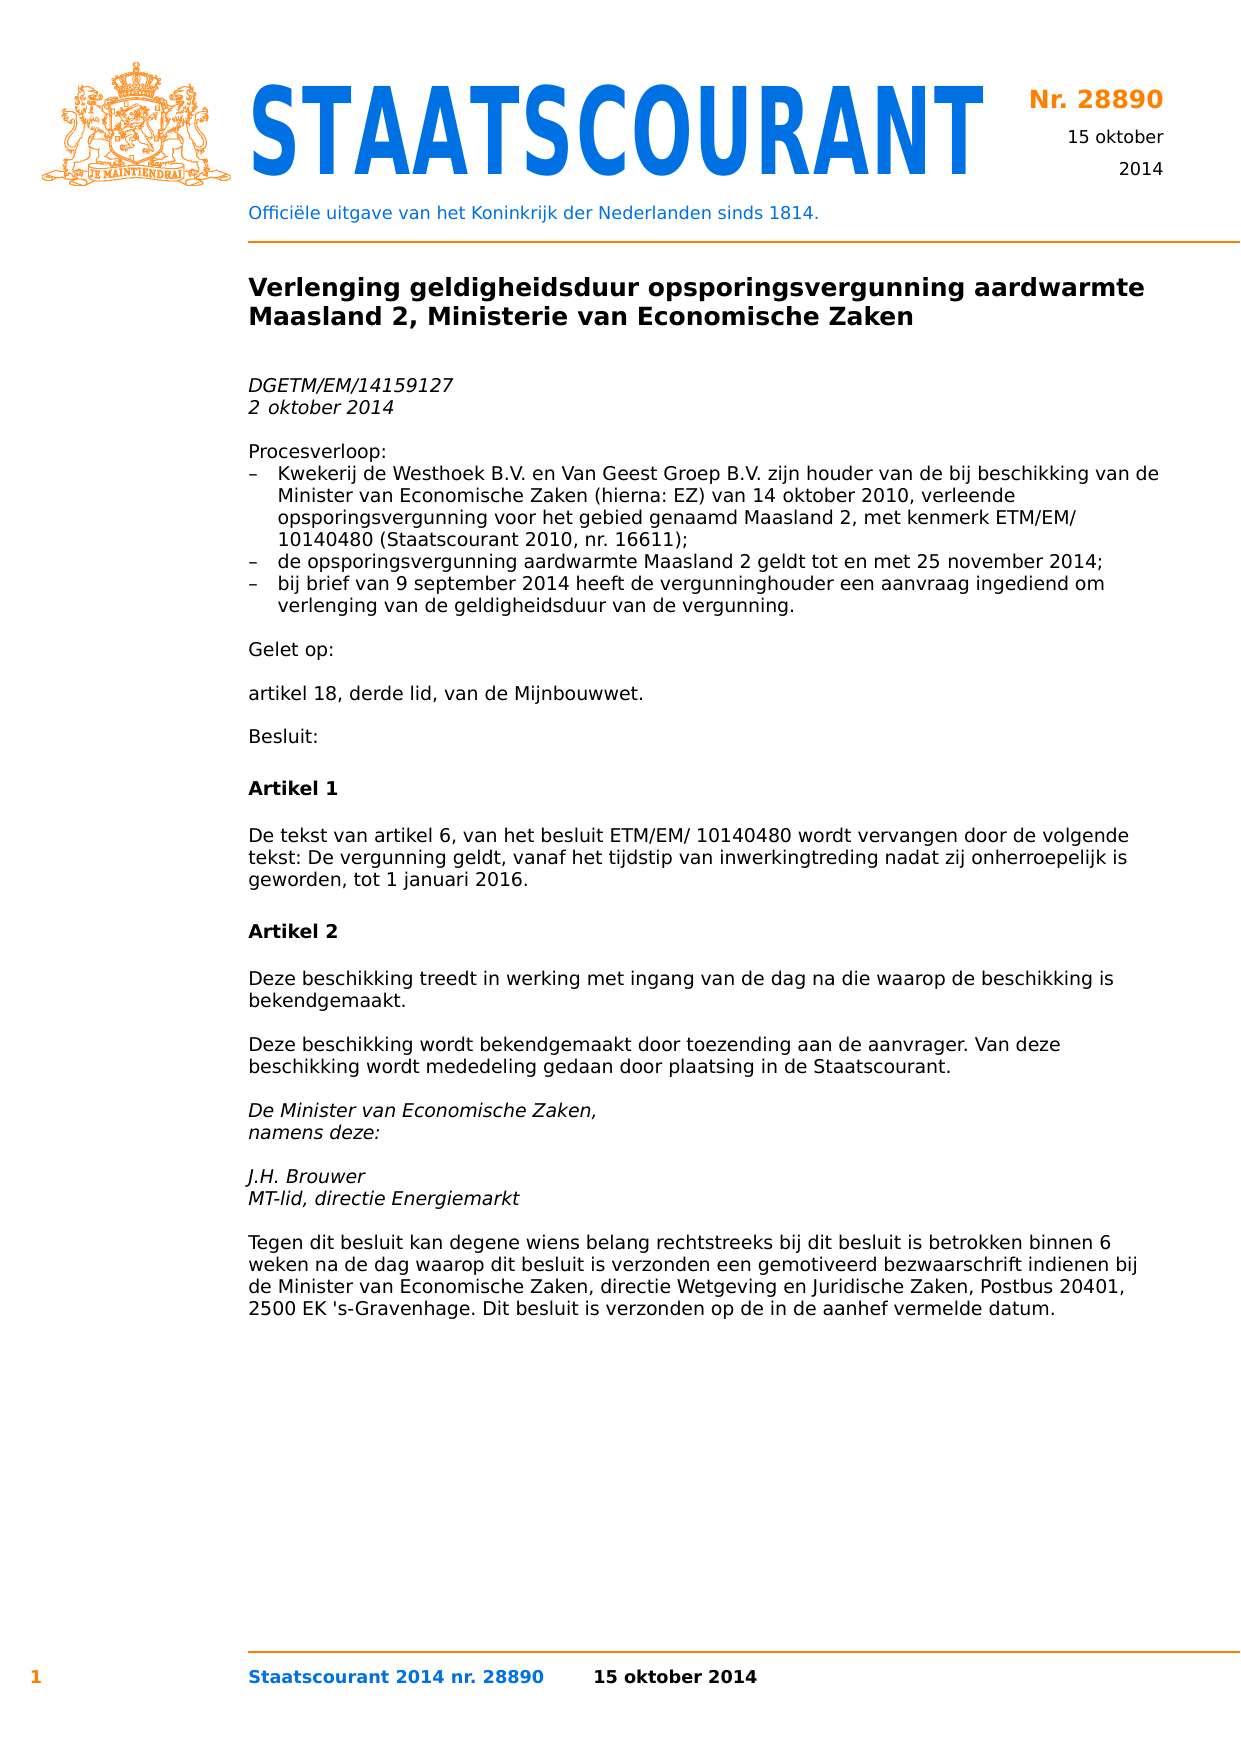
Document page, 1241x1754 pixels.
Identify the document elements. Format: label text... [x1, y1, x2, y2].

table_header STAATSCOURANT [248, 62, 998, 203]
text artikel 18, derde lid, van de Mijnbouwwet. [248, 682, 1163, 704]
text Gelet op: [248, 639, 1163, 661]
subtitle Artikel 2 [248, 921, 1163, 943]
table_cell 15 oktober [998, 121, 1240, 153]
text 2 oktober 2014 [248, 397, 1163, 419]
text – Kwekerij de Westhoek B.V. en Van Geest Groep B.V. zijn houder van de bij beschikking van de Minister van Economische Zaken (hierna: EZ) van 14 oktober 2010, verleende opsporingsvergunning voor het gebied genaamd Maasland 2, met kenmerk ETM/EM/ 10140480 (Staatscourant 2010, nr. 16611); [248, 463, 1163, 551]
subtitle Verlenging geldigheidsduur opsporingsvergunning aardwarmte Maasland 2, Ministerie van Economische Zaken [248, 273, 1163, 331]
text Besluit: [248, 726, 1163, 748]
text Deze beschikking treedt in werking met ingang van de dag na die waarop de beschikking is bekendgemaakt. [248, 968, 1163, 1012]
subtitle Artikel 1 [248, 778, 1163, 800]
text – de opsporingsvergunning aardwarmte Maasland 2 geldt tot en met 25 november 2014; [248, 551, 1163, 573]
table_header [25, 62, 248, 241]
text De tekst van artikel 6, van het besluit ETM/EM/ 10140480 wordt vervangen door de volgende tekst: De vergunning geldt, vanaf het tijdstip van inwerkingtreding nadat zij onherroepelijk is geworden, tot 1 januari 2016. [248, 825, 1163, 891]
picture [41, 62, 231, 186]
text – bij brief van 9 september 2014 heeft de vergunninghouder een aanvraag ingediend om verlenging van de geldigheidsduur van de vergunning. [248, 573, 1163, 617]
table_header Nr. 28890 [998, 62, 1240, 121]
text De Minister van Economische Zaken, namens deze: J.H. Brouwer MT-lid, directie Energiemarkt [248, 1100, 1163, 1210]
text Procesverloop: [248, 441, 1163, 463]
table_cell 2014 [998, 153, 1240, 203]
text Deze beschikking wordt bekendgemaakt door toezending aan de aanvrager. Van deze beschikking wordt mededeling gedaan door plaatsing in de Staatscourant. [248, 1034, 1163, 1078]
table_cell Officiële uitgave van het Koninkrijk der Nederlanden sinds 1814. [248, 203, 1240, 241]
text DGETM/EM/14159127 [248, 375, 1163, 397]
text Tegen dit besluit kan degene wiens belang rechtstreeks bij dit besluit is betrokken binnen 6 weken na de dag waarop dit besluit is verzonden een gemotiveerd bezwaarschrift indienen bij de Minister van Economische Zaken, directie Wetgeving en Juridische Zaken, Postbus 20401, 2500 EK 's-Gravenhage. Dit besluit is verzonden op de in de aanhef vermelde datum. [248, 1232, 1163, 1319]
